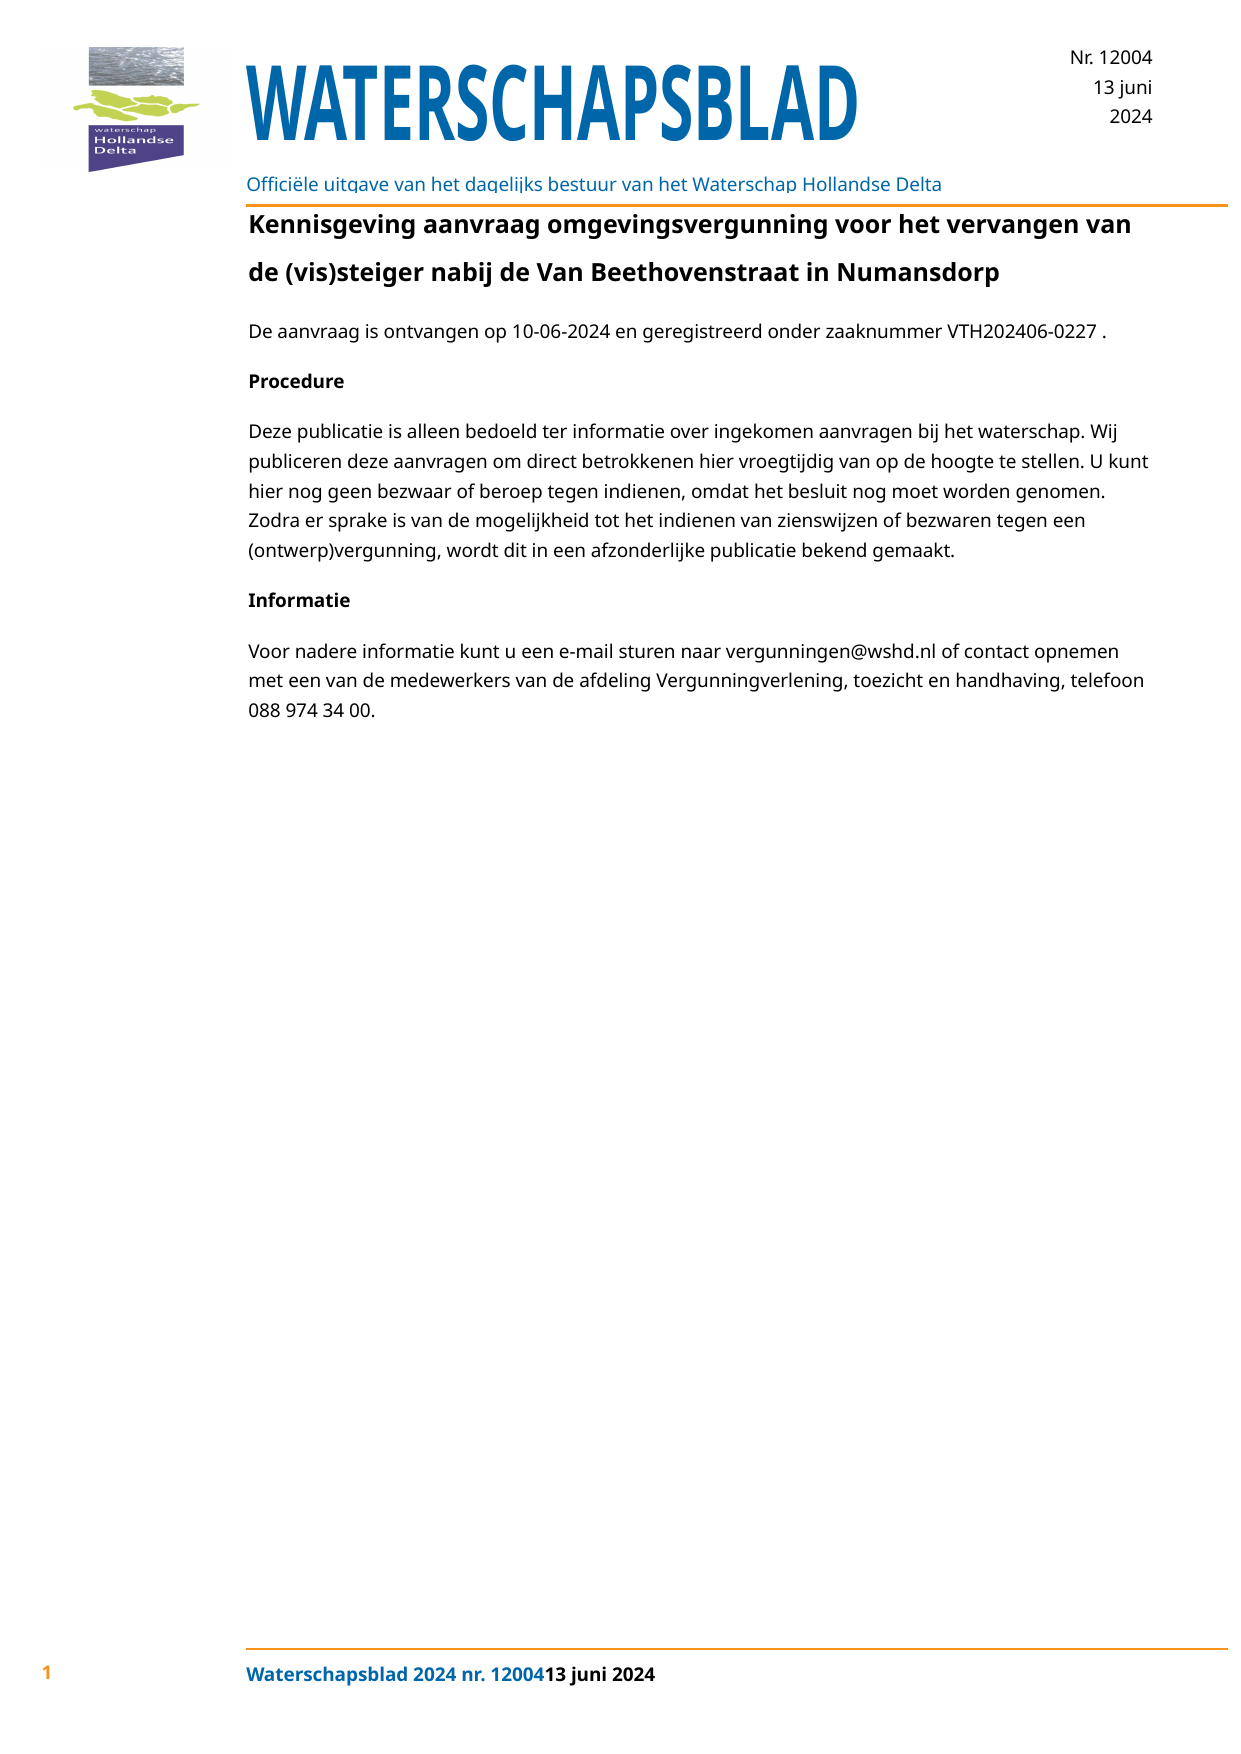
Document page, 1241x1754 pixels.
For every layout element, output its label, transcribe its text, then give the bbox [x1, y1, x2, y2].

text Deze publicatie is alleen bedoeld ter informatie over ingekomen aanvragen bij het waterschap. Wij publiceren deze aanvragen om direct betrokkenen hier vroegtijdig van op de hoogte te stellen. U kunt hier nog geen bezwaar of beroep tegen indienen, omdat het besluit nog moet worden genomen. Zodra er sprake is van de mogelijkheid tot het indienen van zienswijzen of bezwaren tegen een (ontwerp)vergunning, wordt dit in een afzonderlijke publicatie bekend gemaakt. [248, 419, 1152, 563]
text Kennisgeving aanvraag omgevingsvergunning voor het vervangen van de (vis)steiger nabij de Van Beethovenstraat in Numansdorp [248, 207, 1152, 288]
text Voor nadere informatie kunt u een e-mail sturen naar vergunningen@wshd.nl of contact opnemen met een van de medewerkers van de afdeling Vergunningverlening, toezicht en handhaving, telefoon 088 974 34 00. [248, 638, 1152, 723]
text Informatie [248, 587, 1152, 613]
text De aanvraag is ontvangen op 10-06-2024 en geregistreerd onder zaaknummer VTH202406-0227 . [248, 318, 1152, 344]
text Procedure [248, 368, 1152, 394]
picture [41, 47, 231, 172]
